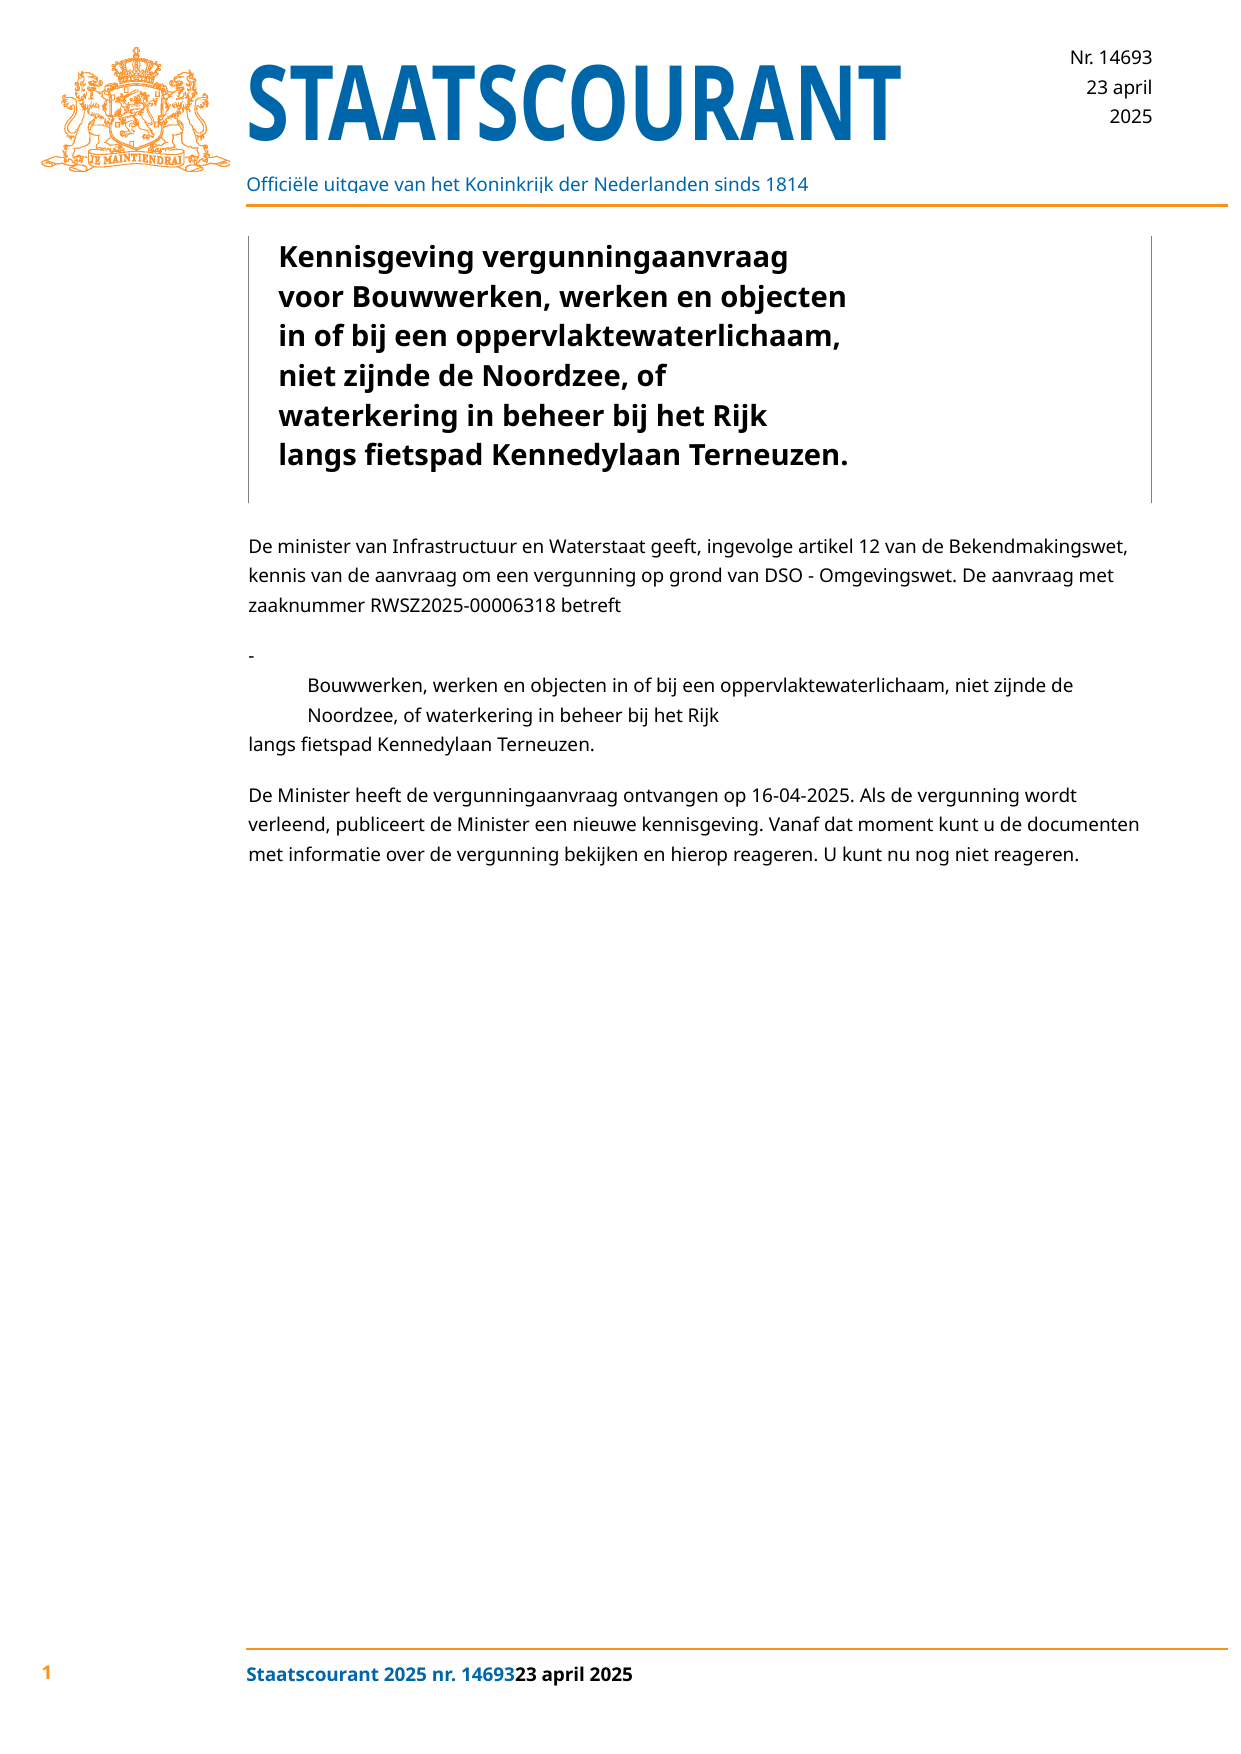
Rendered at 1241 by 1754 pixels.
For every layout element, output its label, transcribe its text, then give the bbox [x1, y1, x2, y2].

table_header [850, 414, 1151, 503]
list Bouwwerken, werken en objecten in of bij een oppervlaktewaterlichaam, niet zijnde de Noordzee, of waterkering in beheer bij het Rijk [248, 672, 1152, 727]
picture [41, 47, 231, 172]
text langs fietspad Kennedylaan Terneuzen. [248, 731, 1152, 757]
table_header [850, 236, 912, 413]
table_header [1090, 236, 1151, 413]
text De Minister heeft de vergunningaanvraag ontvangen op 16-04-2025. Als de vergunning wordt verleend, publiceert de Minister een nieuwe kennisgeving. Vanaf dat moment kunt u de documenten met informatie over de vergunning bekijken en hierop reageren. U kunt nu nog niet reageren. [248, 782, 1152, 867]
text De minister van Infrastructuur en Waterstaat geeft, ingevolge artikel 12 van de Bekendmakingswet, kennis van de aanvraag om een vergunning op grond van DSO - Omgevingswet. De aanvraag met zaaknummer RWSZ2025-00006318 betreft [248, 533, 1152, 618]
picture [912, 236, 1090, 414]
table_header Kennisgeving vergunningaanvraag voor Bouwwerken, werken en objecten in of bij een oppervlaktewaterlichaam, niet zijnde de Noordzee, of waterkering in beheer bij het Rijk langs fietspad Kennedylaan Terneuzen. [249, 236, 850, 503]
